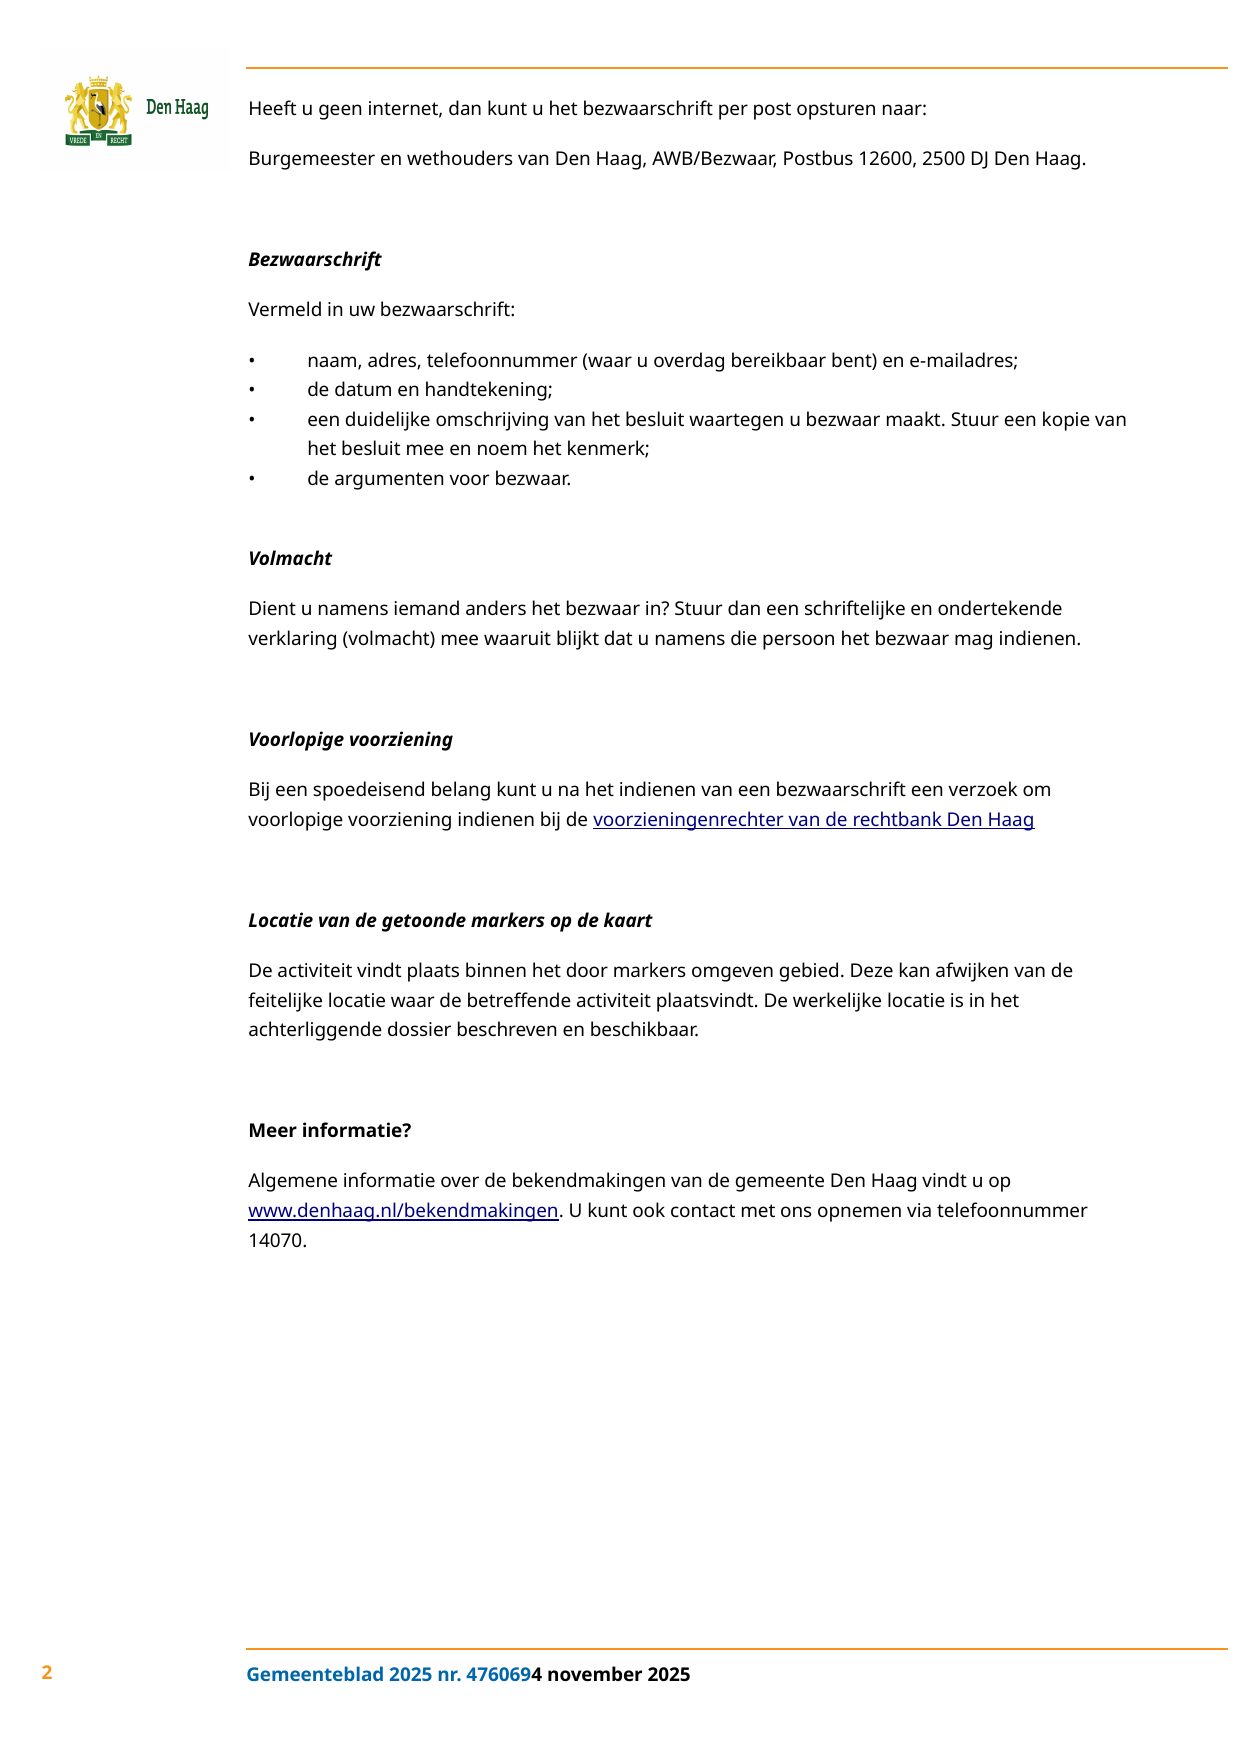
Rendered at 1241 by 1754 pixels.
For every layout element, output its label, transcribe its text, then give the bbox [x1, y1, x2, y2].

text Vermeld in uw bezwaarschrift: [248, 296, 1152, 322]
text Algemene informatie over de bekendmakingen van de gemeente Den Haag vindt u op www.denhaag.nl/bekendmakingen. U kunt ook contact met ons opnemen via telefoonnummer 14070. [248, 1168, 1152, 1253]
text Volmacht [248, 545, 1152, 571]
text Meer informatie? [248, 1117, 1152, 1143]
list de argumenten voor bezwaar. [248, 465, 1152, 491]
text Heeft u geen internet, dan kunt u het bezwaarschrift per post opsturen naar: [248, 95, 1152, 121]
picture [41, 47, 231, 172]
list een duidelijke omschrijving van het besluit waartegen u bezwaar maakt. Stuur een kopie van het besluit mee en noem het kenmerk; [248, 406, 1152, 461]
text Bij een spoedeisend belang kunt u na het indienen van een bezwaarschrift een verzoek om voorlopige voorziening indienen bij de voorzieningenrechter van de rechtbank Den Haag [248, 776, 1152, 832]
text Locatie van de getoonde markers op de kaart [248, 907, 1152, 933]
text Voorlopige voorziening [248, 726, 1152, 752]
text Dient u namens iemand anders het bezwaar in? Stuur dan een schriftelijke en ondertekende verklaring (volmacht) mee waaruit blijkt dat u namens die persoon het bezwaar mag indienen. [248, 596, 1152, 651]
list naam, adres, telefoonnummer (waar u overdag bereikbaar bent) en e-mailadres; [248, 347, 1152, 373]
text Burgemeester en wethouders van Den Haag, AWB/Bezwaar, Postbus 12600, 2500 DJ Den Haag. [248, 145, 1152, 171]
text Bezwaarschrift [248, 246, 1152, 272]
text De activiteit vindt plaats binnen het door markers omgeven gebied. Deze kan afwijken van de feitelijke locatie waar de betreffende activiteit plaatsvindt. De werkelijke locatie is in het achterliggende dossier beschreven en beschikbaar. [248, 957, 1152, 1042]
list de datum en handtekening; [248, 376, 1152, 402]
